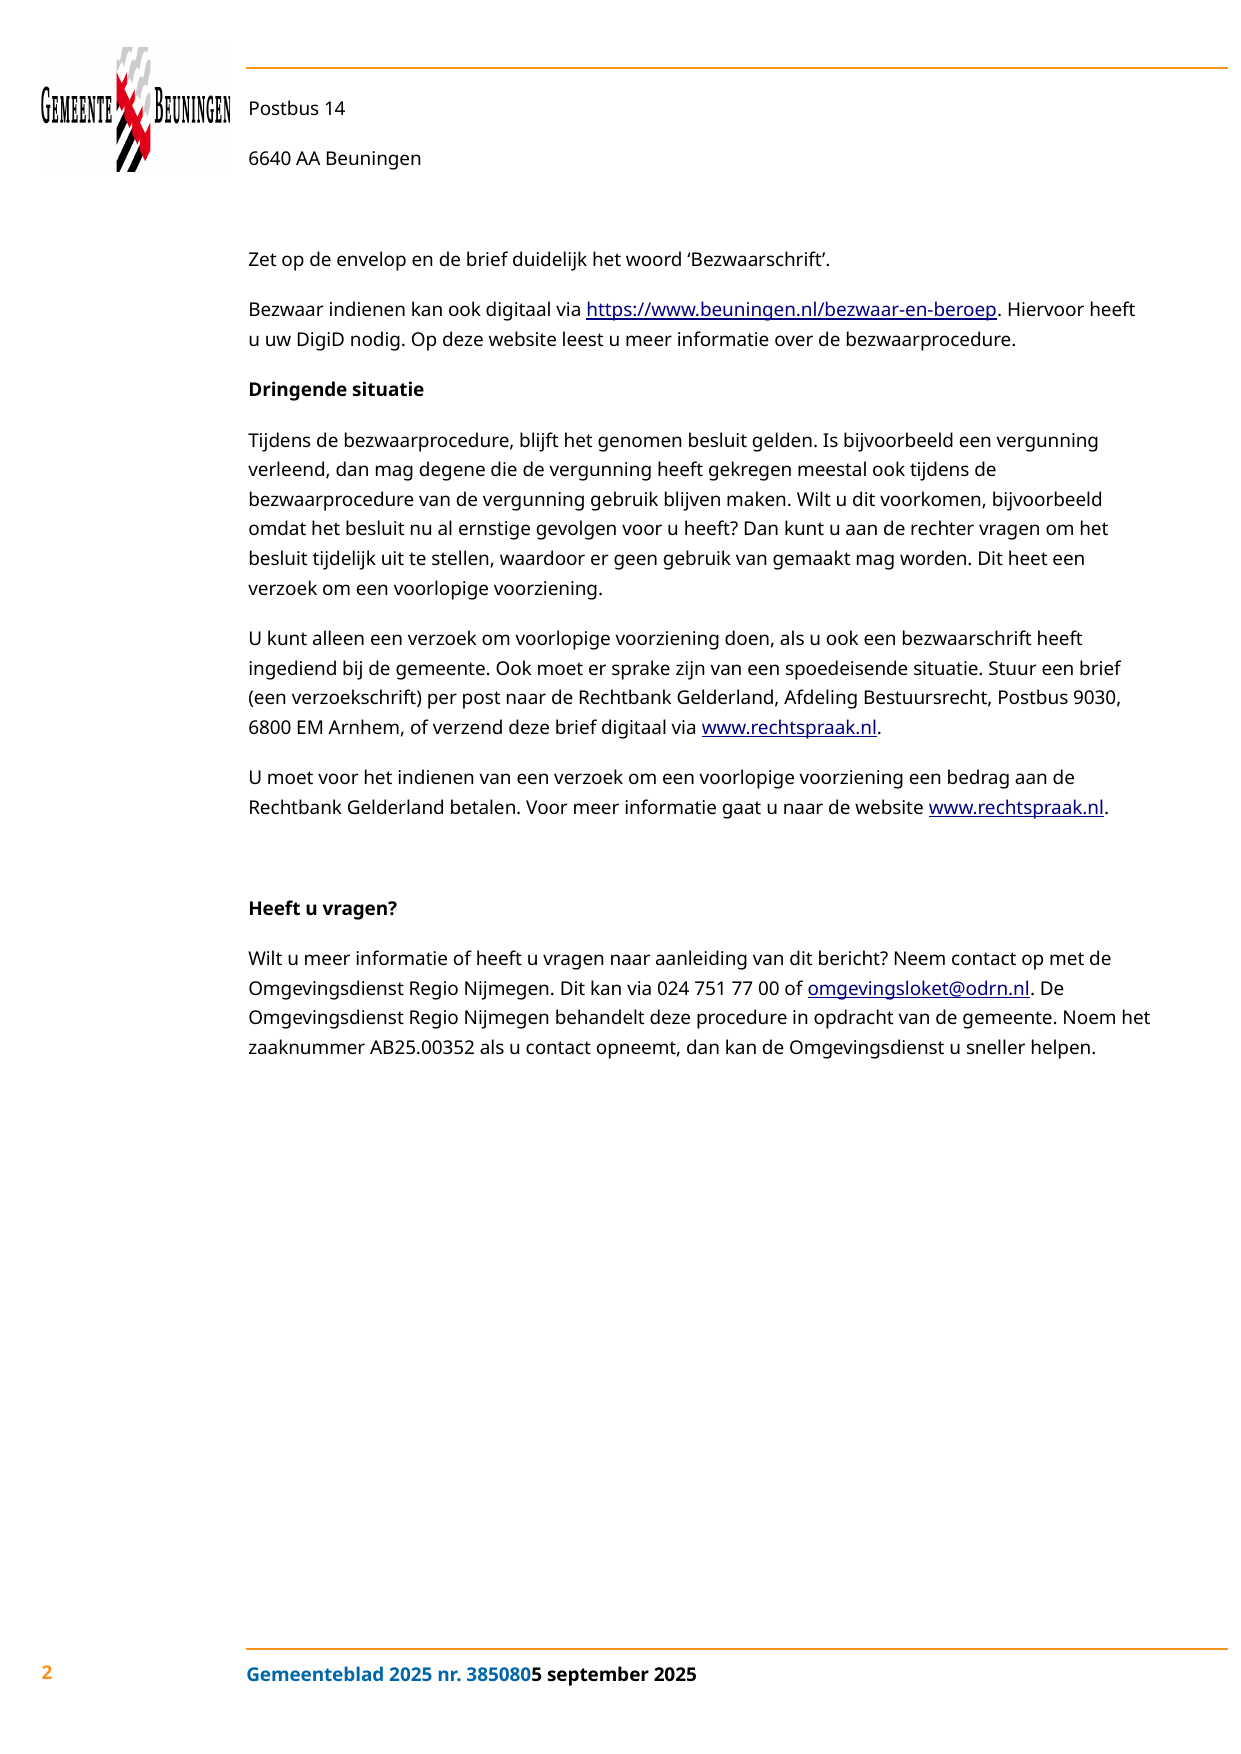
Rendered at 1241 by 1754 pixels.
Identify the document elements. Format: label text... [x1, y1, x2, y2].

picture [41, 47, 231, 172]
text Bezwaar indienen kan ook digitaal via https://www.beuningen.nl/bezwaar-en-beroep. Hiervoor heeft u uw DigiD nodig. Op deze website leest u meer informatie over de bezwaarprocedure. [248, 296, 1152, 352]
text U kunt alleen een verzoek om voorlopige voorziening doen, als u ook een bezwaarschrift heeft ingediend bij de gemeente. Ook moet er sprake zijn van een spoedeisende situatie. Stuur een brief (een verzoekschrift) per post naar de Rechtbank Gelderland, Afdeling Bestuursrecht, Postbus 9030, 6800 EM Arnhem, of verzend deze brief digitaal via www.rechtspraak.nl. [248, 625, 1152, 740]
text Heeft u vragen? [248, 895, 1152, 921]
text U moet voor het indienen van een verzoek om een voorlopige voorziening een bedrag aan de Rechtbank Gelderland betalen. Voor meer informatie gaat u naar de website www.rechtspraak.nl. [248, 764, 1152, 820]
text Tijdens de bezwaarprocedure, blijft het genomen besluit gelden. Is bijvoorbeeld een vergunning verleend, dan mag degene die de vergunning heeft gekregen meestal ook tijdens de bezwaarprocedure van de vergunning gebruik blijven maken. Wilt u dit voorkomen, bijvoorbeeld omdat het besluit nu al ernstige gevolgen voor u heeft? Dan kunt u aan de rechter vragen om het besluit tijdelijk uit te stellen, waardoor er geen gebruik van gemaakt mag worden. Dit heet een verzoek om een voorlopige voorziening. [248, 427, 1152, 601]
text Dringende situatie [248, 376, 1152, 402]
text Postbus 14 [248, 95, 1152, 121]
text 6640 AA Beuningen [248, 145, 1152, 171]
text Wilt u meer informatie of heeft u vragen naar aanleiding van dit bericht? Neem contact op met de Omgevingsdienst Regio Nijmegen. Dit kan via 024 751 77 00 of omgevingsloket@odrn.nl. De Omgevingsdienst Regio Nijmegen behandelt deze procedure in opdracht van de gemeente. Noem het zaaknummer AB25.00352 als u contact opneemt, dan kan de Omgevingsdienst u sneller helpen. [248, 945, 1152, 1060]
text Zet op de envelop en de brief duidelijk het woord ‘Bezwaarschrift’. [248, 246, 1152, 272]
